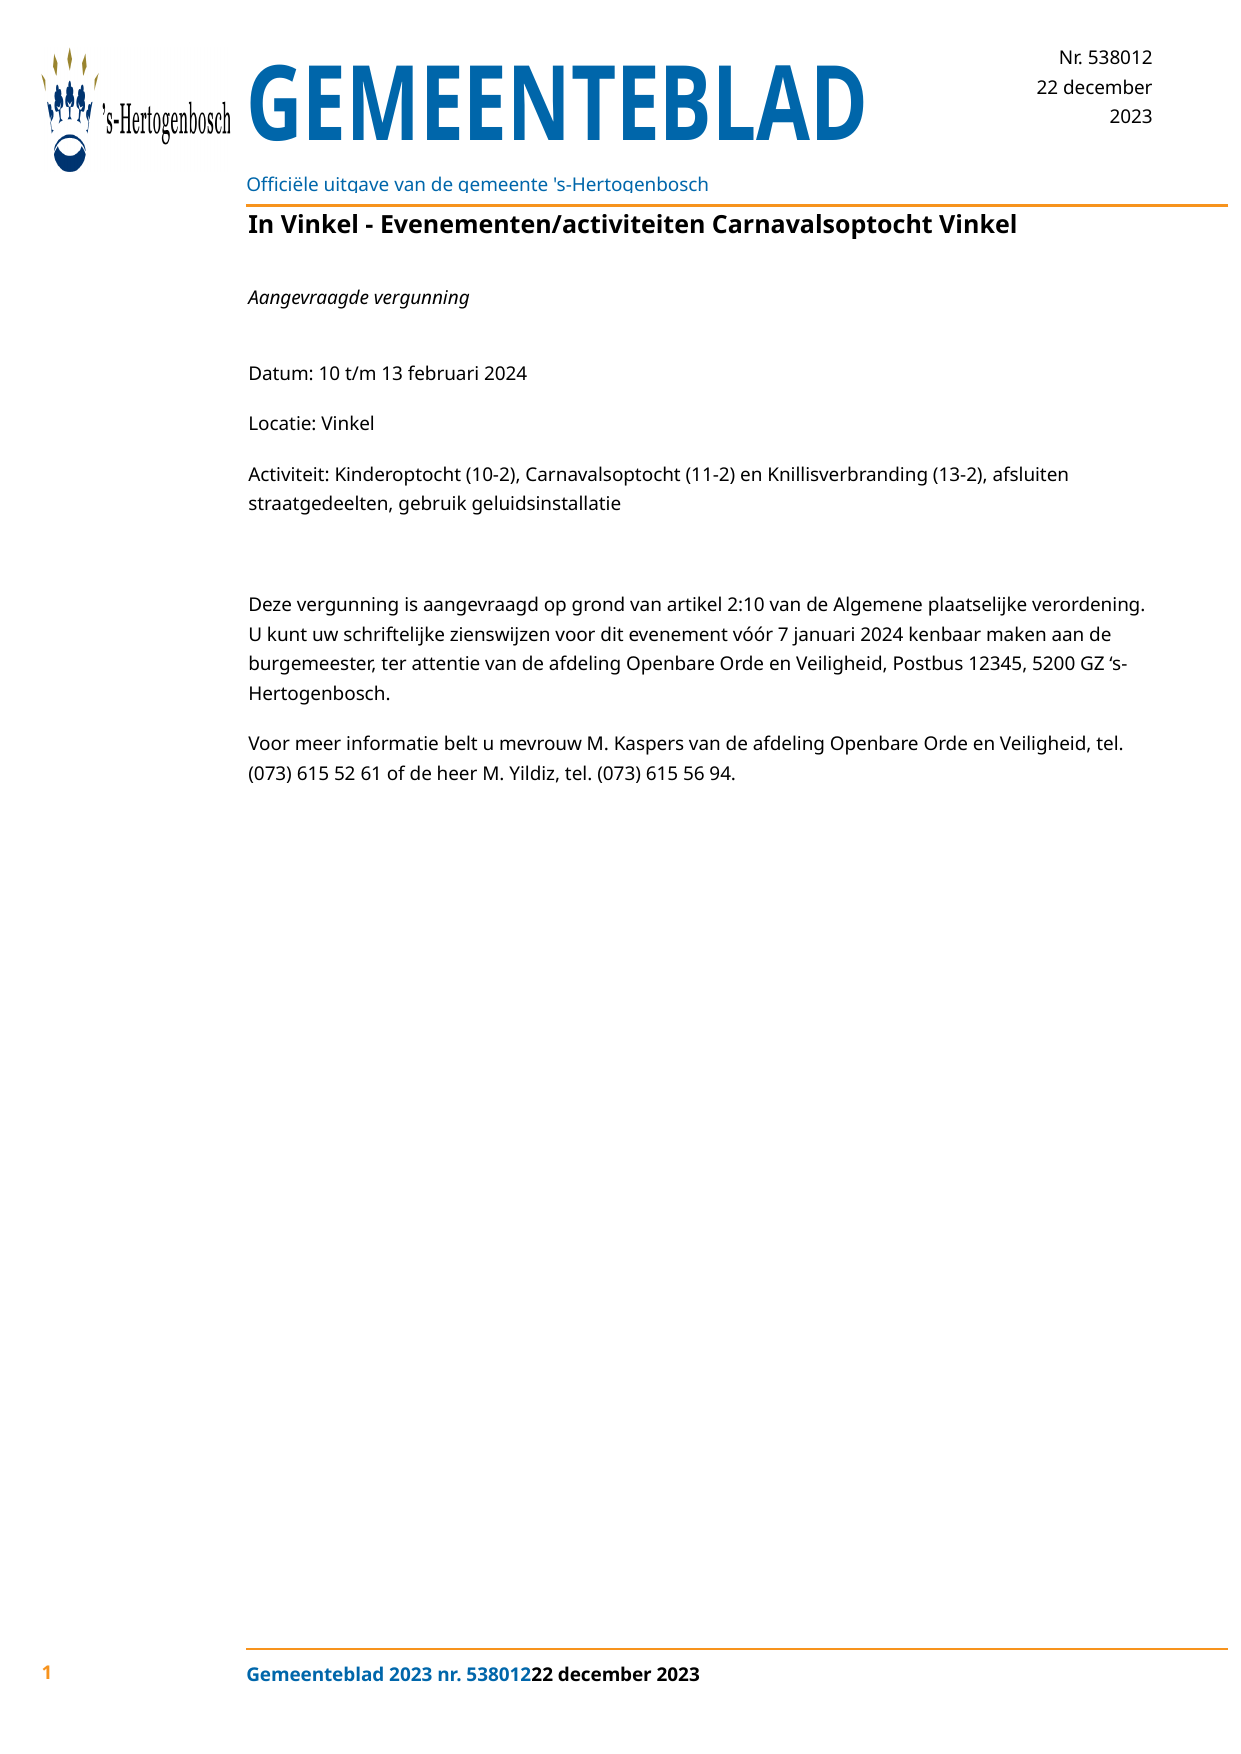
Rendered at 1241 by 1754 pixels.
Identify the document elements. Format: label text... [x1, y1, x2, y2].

text Datum: 10 t/m 13 februari 2024 [248, 360, 1152, 386]
text In Vinkel - Evenementen/activiteiten Carnavalsoptocht Vinkel [248, 207, 1152, 241]
text Locatie: Vinkel [248, 410, 1152, 436]
text Deze vergunning is aangevraagd op grond van artikel 2:10 van de Algemene plaatselijke verordening. U kunt uw schriftelijke zienswijzen voor dit evenement vóór 7 januari 2024 kenbaar maken aan de burgemeester, ter attentie van de afdeling Openbare Orde en Veiligheid, Postbus 12345, 5200 GZ ‘s-Hertogenbosch. [248, 591, 1152, 706]
text Aangevraagde vergunning [248, 284, 1152, 309]
picture [41, 47, 231, 172]
text Voor meer informatie belt u mevrouw M. Kaspers van de afdeling Openbare Orde en Veiligheid, tel. (073) 615 52 61 of de heer M. Yildiz, tel. (073) 615 56 94. [248, 730, 1152, 786]
text Activiteit: Kinderoptocht (10-2), Carnavalsoptocht (11-2) en Knillisverbranding (13-2), afsluiten straatgedeelten, gebruik geluidsinstallatie [248, 461, 1152, 516]
